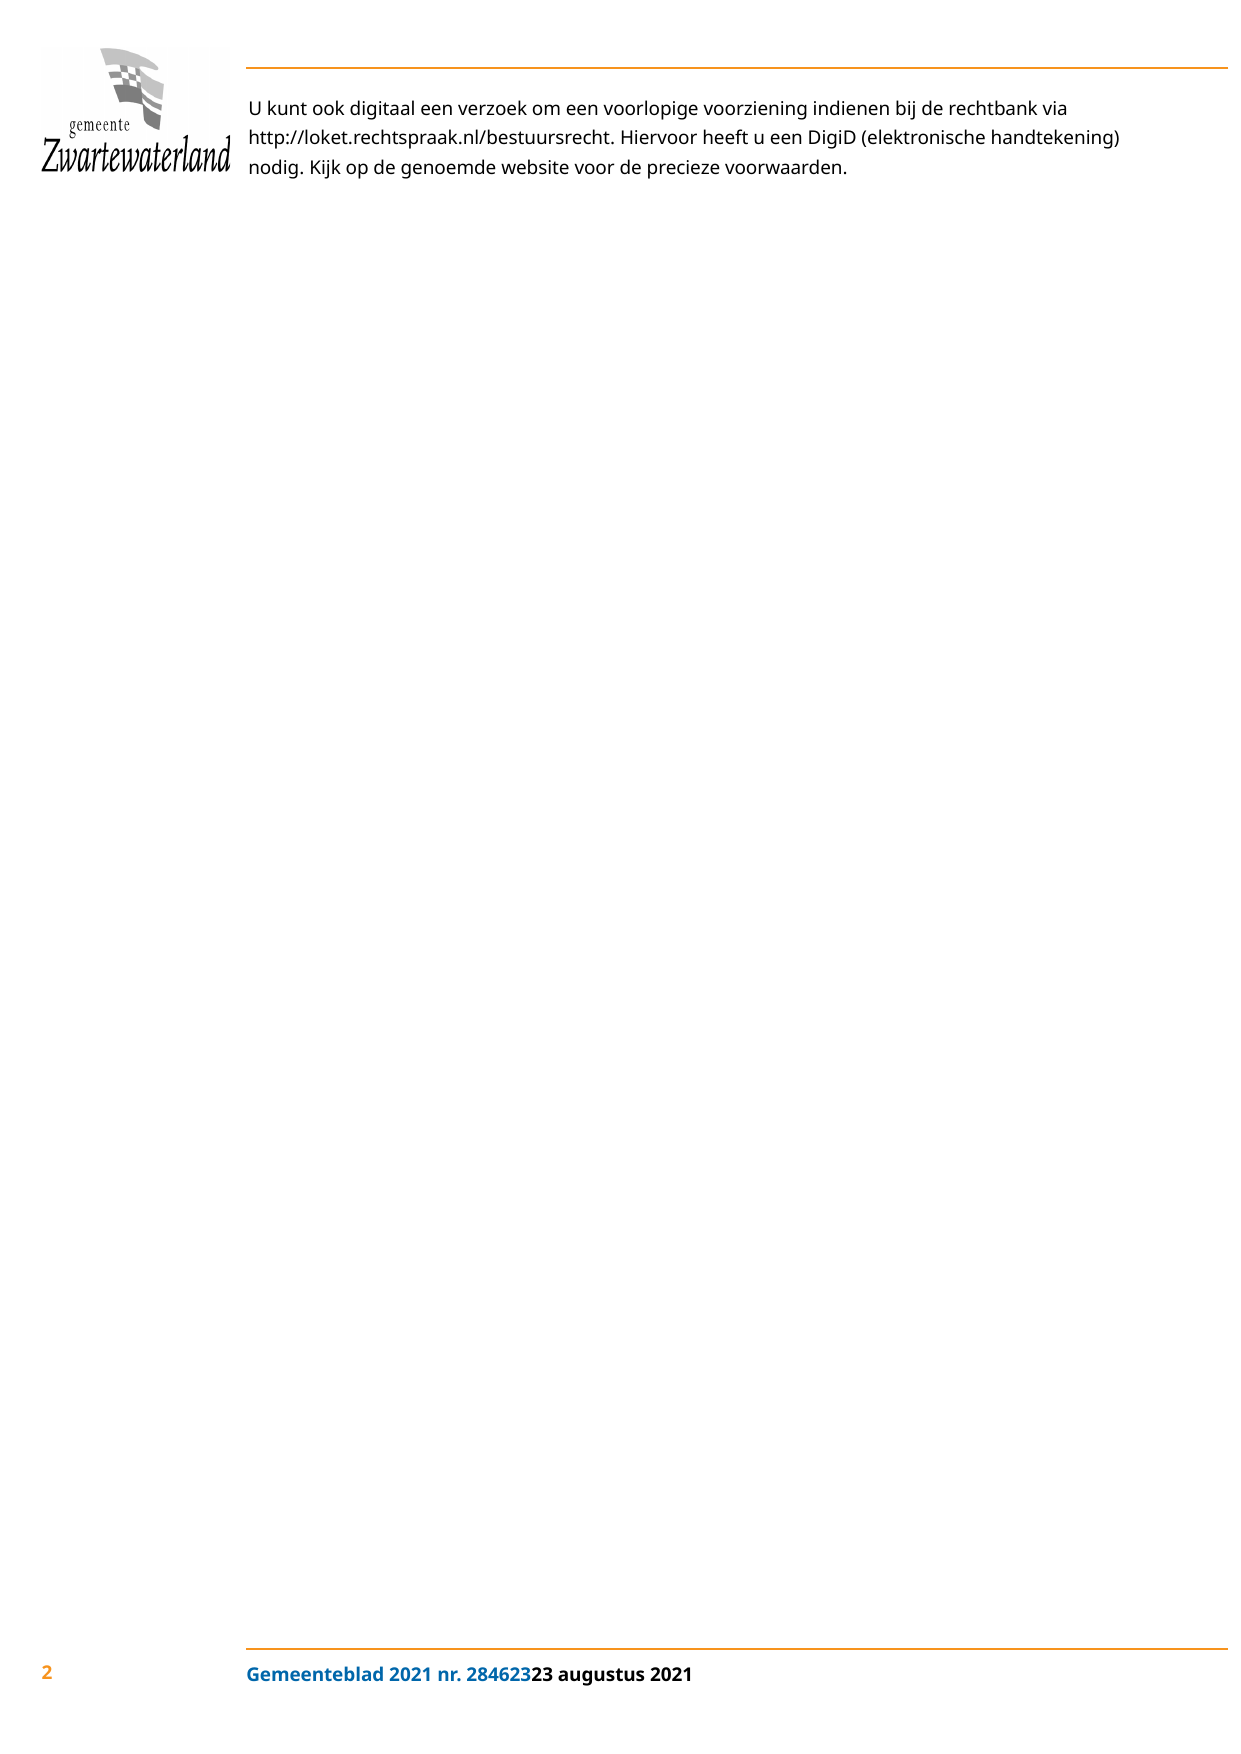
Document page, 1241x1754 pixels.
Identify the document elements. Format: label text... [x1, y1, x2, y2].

text U kunt ook digitaal een verzoek om een voorlopige voorziening indienen bij de rechtbank via http://loket.rechtspraak.nl/bestuursrecht. Hiervoor heeft u een DigiD (elektronische handtekening) nodig. Kijk op de genoemde website voor de precieze voorwaarden. [248, 95, 1152, 180]
picture [41, 47, 231, 172]
